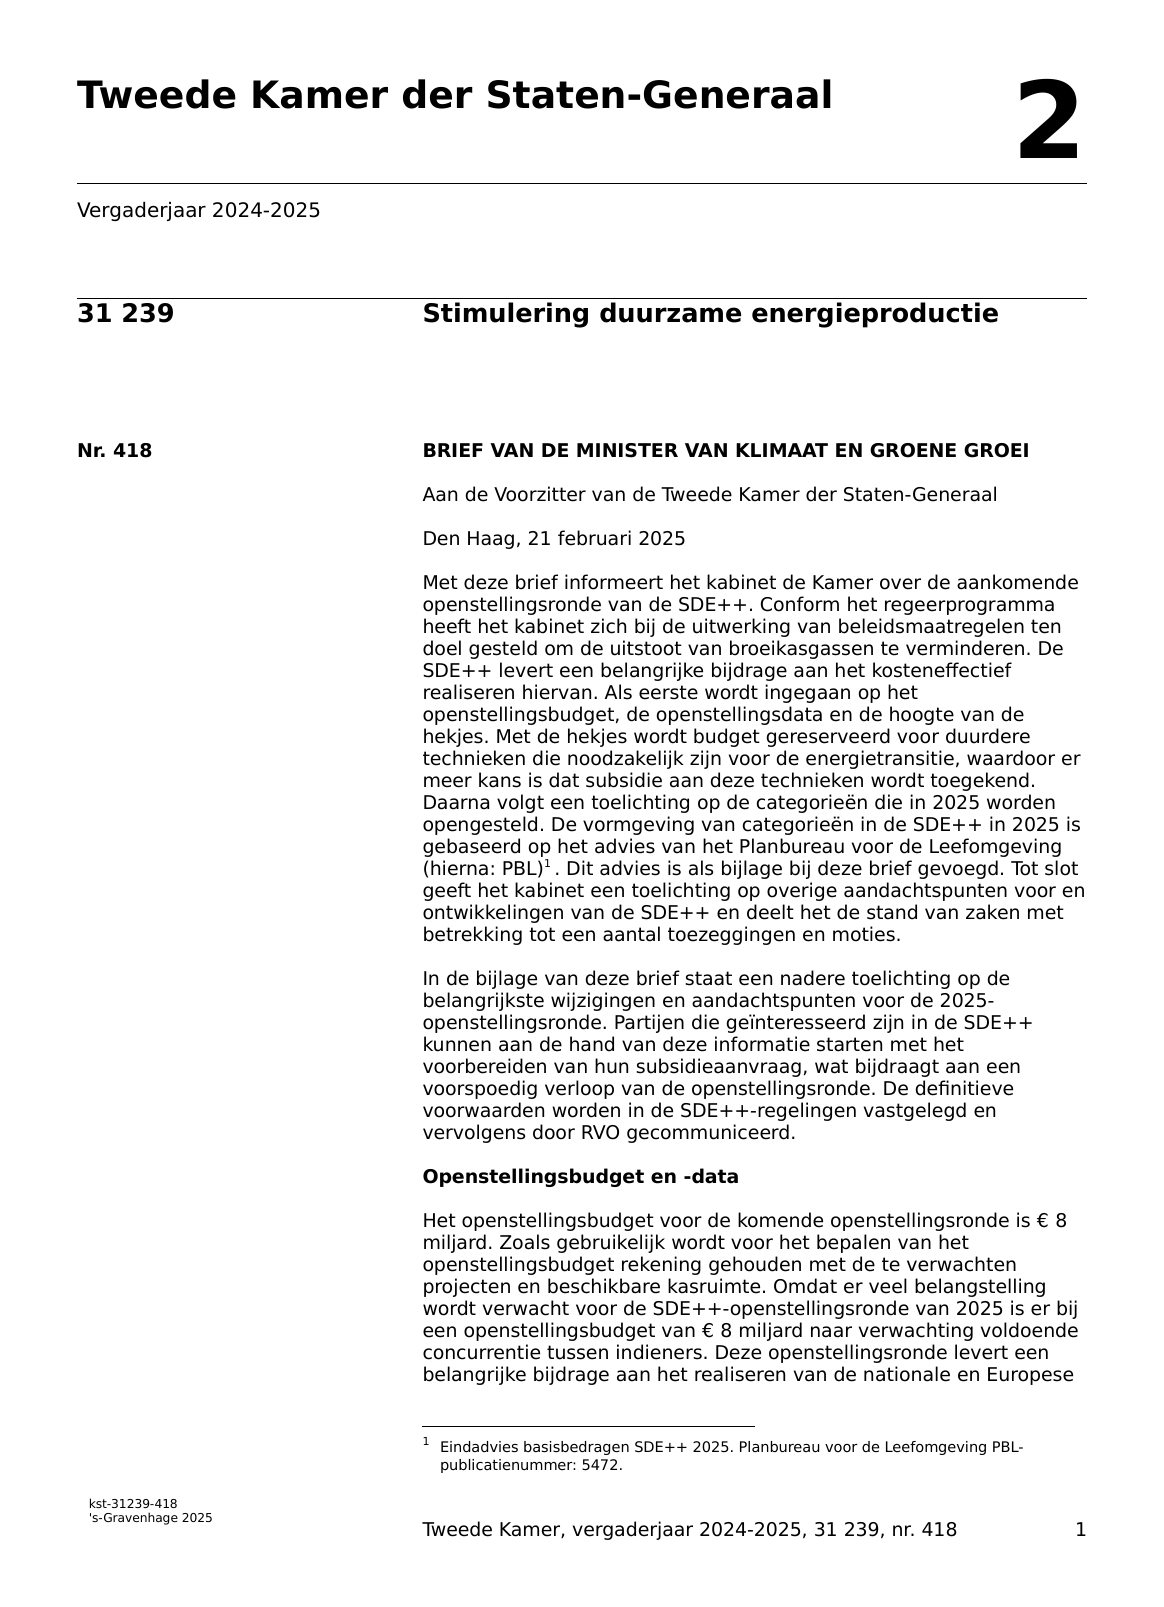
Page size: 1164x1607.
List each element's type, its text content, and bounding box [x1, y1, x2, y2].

text Den Haag, 21 februari 2025 [422, 528, 1087, 550]
table_header Tweede Kamer der Staten-Generaal [77, 59, 886, 183]
subtitle Nr. 418 BRIEF VAN DE MINISTER VAN KLIMAAT EN GROENE GROEI [77, 440, 1087, 462]
text 's-Gravenhage 2025 [88, 1511, 323, 1525]
table_header 2 [886, 59, 1087, 183]
text Aan de Voorzitter van de Tweede Kamer der Staten-Generaal [422, 484, 1087, 506]
text In de bijlage van deze brief staat een nadere toelichting op de belangrijkste wijzigingen en aandachtspunten voor de 2025-openstellingsronde. Partijen die geïnteresseerd zijn in de SDE++ kunnen aan de hand van deze informatie starten met het voorbereiden van hun subsidieaanvraag, wat bijdraagt aan een voorspoedig verloop van de openstellingsronde. De definitieve voorwaarden worden in de SDE++-regelingen vastgelegd en vervolgens door RVO gecommuniceerd. [422, 968, 1087, 1144]
text Met deze brief informeert het kabinet de Kamer over de aankomende openstellingsronde van de SDE++. Conform het regeerprogramma heeft het kabinet zich bij de uitwerking van beleidsmaatregelen ten doel gesteld om de uitstoot van broeikasgassen te verminderen. De SDE++ levert een belangrijke bijdrage aan het kosteneffectief realiseren hiervan. Als eerste wordt ingegaan op het openstellingsbudget, de openstellingsdata en de hoogte van de hekjes. Met de hekjes wordt budget gereserveerd voor duurdere technieken die noodzakelijk zijn voor de energietransitie, waardoor er meer kans is dat subsidie aan deze technieken wordt toegekend. Daarna volgt een toelichting op de categorieën die in 2025 worden opengesteld. De vormgeving van categorieën in de SDE++ in 2025 is gebaseerd op het advies van het Planbureau voor de Leefomgeving (hierna: PBL). Dit advies is als bijlage bij deze brief gevoegd. Tot slot geeft het kabinet een toelichting op overige aandachtspunten voor en ontwikkelingen van de SDE++ en deelt het de stand van zaken met betrekking tot een aantal toezeggingen en moties. [422, 572, 1087, 946]
subtitle 31 239 Stimulering duurzame energieproductie [77, 299, 1087, 329]
text Eindadvies basisbedragen SDE++ 2025. Planbureau voor de Leefomgeving PBL-publicatienummer: 5472. [422, 1435, 1087, 1474]
table_cell Vergaderjaar 2024-2025 [77, 184, 1087, 298]
text Het openstellingsbudget voor de komende openstellingsronde is € 8 miljard. Zoals gebruikelijk wordt voor het bepalen van het openstellingsbudget rekening gehouden met de te verwachten projecten en beschikbare kasruimte. Omdat er veel belangstelling wordt verwacht voor de SDE++-openstellingsronde van 2025 is er bij een openstellingsbudget van € 8 miljard naar verwachting voldoende concurrentie tussen indieners. Deze openstellingsronde levert een belangrijke bijdrage aan het realiseren van de nationale en Europese [422, 1210, 1087, 1386]
text kst-31239-418 [88, 1497, 323, 1511]
subtitle Openstellingsbudget en -data [422, 1166, 1087, 1188]
